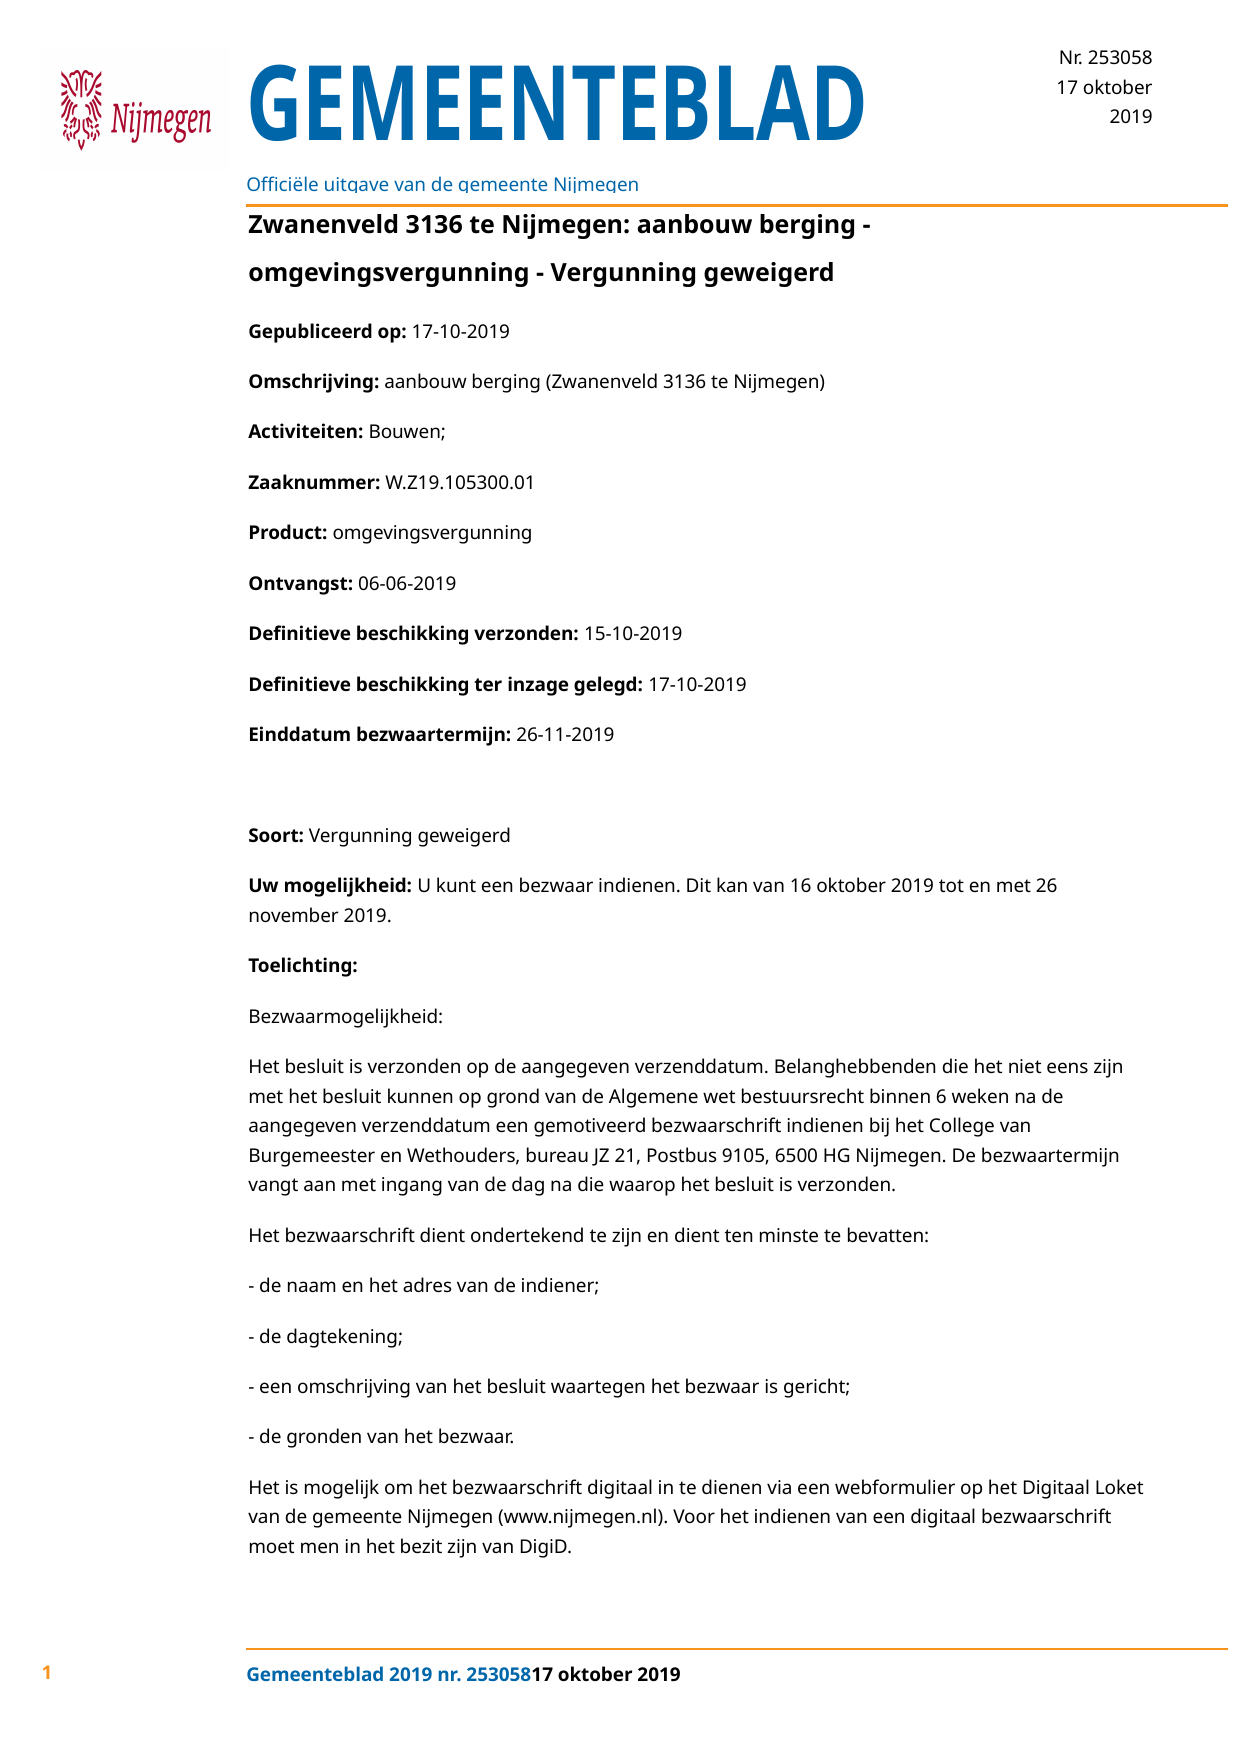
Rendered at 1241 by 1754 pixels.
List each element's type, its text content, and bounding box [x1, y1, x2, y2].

text Omschrijving: aanbouw berging (Zwanenveld 3136 te Nijmegen) [248, 368, 1152, 394]
text Het is mogelijk om het bezwaarschrift digitaal in te dienen via een webformulier op het Digitaal Loket van de gemeente Nijmegen (www.nijmegen.nl). Voor het indienen van een digitaal bezwaarschrift moet men in het bezit zijn van DigiD. [248, 1474, 1152, 1559]
text Ontvangst: 06-06-2019 [248, 570, 1152, 596]
text Soort: Vergunning geweigerd [248, 822, 1152, 848]
text Gepubliceerd op: 17-10-2019 [248, 318, 1152, 344]
text Definitieve beschikking verzonden: 15-10-2019 [248, 620, 1152, 646]
picture [41, 47, 231, 172]
text Het bezwaarschrift dient ondertekend te zijn en dient ten minste te bevatten: [248, 1222, 1152, 1248]
text - de gronden van het bezwaar. [248, 1424, 1152, 1449]
text Het besluit is verzonden op de aangegeven verzenddatum. Belanghebbenden die het niet eens zijn met het besluit kunnen op grond van de Algemene wet bestuursrecht binnen 6 weken na de aangegeven verzenddatum een gemotiveerd bezwaarschrift indienen bij het College van Burgemeester en Wethouders, bureau JZ 21, Postbus 9105, 6500 HG Nijmegen. De bezwaartermijn vangt aan met ingang van de dag na die waarop het besluit is verzonden. [248, 1053, 1152, 1197]
text Uw mogelijkheid: U kunt een bezwaar indienen. Dit kan van 16 oktober 2019 tot en met 26 november 2019. [248, 872, 1152, 928]
text Zwanenveld 3136 te Nijmegen: aanbouw berging - omgevingsvergunning - Vergunning geweigerd [248, 207, 1152, 288]
text - de naam en het adres van de indiener; [248, 1272, 1152, 1298]
text Toelichting: [248, 952, 1152, 978]
text Einddatum bezwaartermijn: 26-11-2019 [248, 721, 1152, 747]
text Definitieve beschikking ter inzage gelegd: 17-10-2019 [248, 671, 1152, 697]
text Bezwaarmogelijkheid: [248, 1003, 1152, 1029]
text - een omschrijving van het besluit waartegen het bezwaar is gericht; [248, 1373, 1152, 1399]
text Product: omgevingsvergunning [248, 519, 1152, 545]
text Zaaknummer: W.Z19.105300.01 [248, 469, 1152, 495]
text Activiteiten: Bouwen; [248, 419, 1152, 444]
text - de dagtekening; [248, 1323, 1152, 1349]
